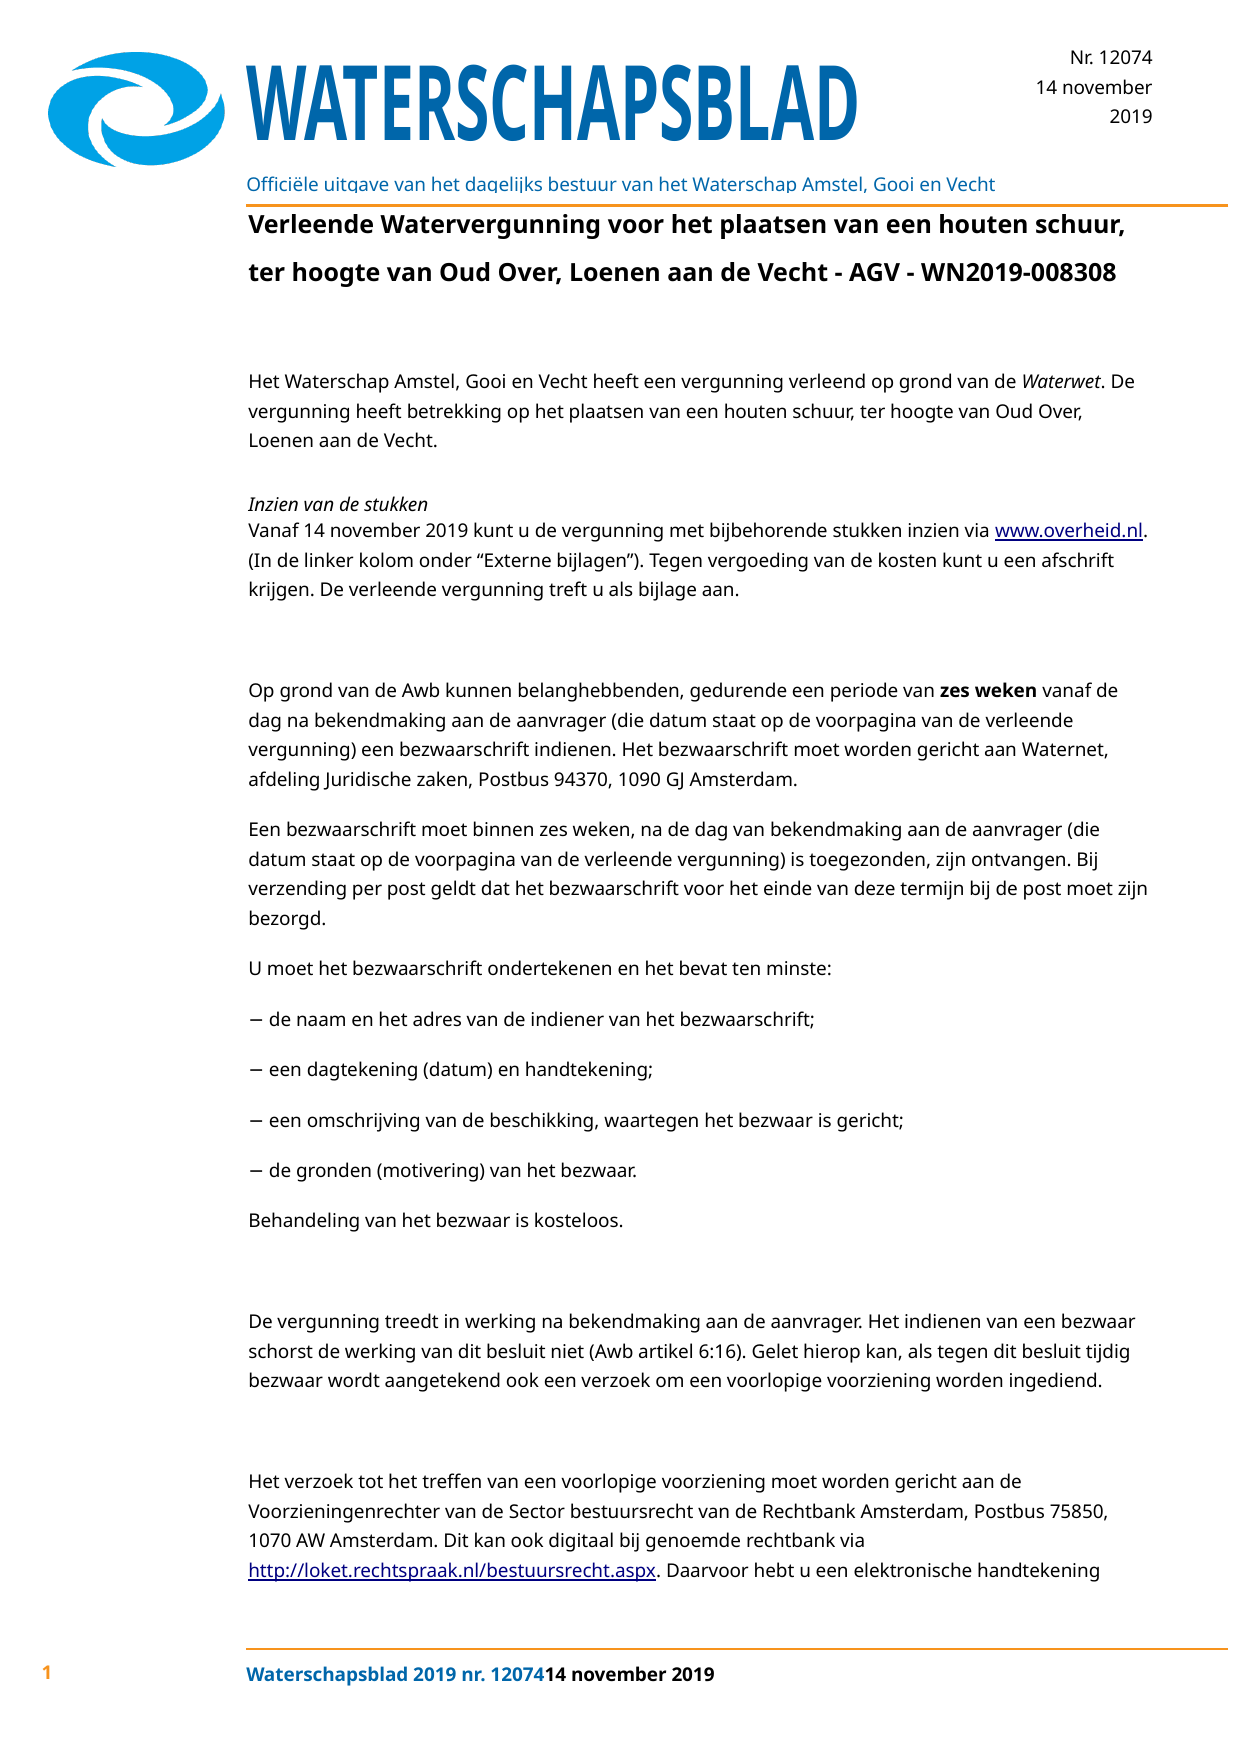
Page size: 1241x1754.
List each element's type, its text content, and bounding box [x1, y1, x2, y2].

text − een dagtekening (datum) en handtekening; [248, 1056, 1152, 1082]
text − de naam en het adres van de indiener van het bezwaarschrift; [248, 1006, 1152, 1032]
text U moet het bezwaarschrift ondertekenen en het bevat ten minste: [248, 956, 1152, 981]
text Het verzoek tot het treffen van een voorlopige voorziening moet worden gericht aan de Voorzieningenrechter van de Sector bestuursrecht van de Rechtbank Amsterdam, Postbus 75850, 1070 AW Amsterdam. Dit kan ook digitaal bij genoemde rechtbank via http://loket.rechtspraak.nl/bestuursrecht.aspx. Daarvoor hebt u een elektronische handtekening [248, 1468, 1152, 1583]
text De vergunning treedt in werking na bekendmaking aan de aanvrager. Het indienen van een bezwaar schorst de werking van dit besluit niet (Awb artikel 6:16). Gelet hierop kan, als tegen dit besluit tijdig bezwaar wordt aangetekend ook een verzoek om een voorlopige voorziening worden ingediend. [248, 1308, 1152, 1393]
text Vanaf 14 november 2019 kunt u de vergunning met bijbehorende stukken inzien via www.overheid.nl. (In de linker kolom onder “Externe bijlagen”). Tegen vergoeding van de kosten kunt u een afschrift krijgen. De verleende vergunning treft u als bijlage aan. [248, 517, 1152, 602]
text Het Waterschap Amstel, Gooi en Vecht heeft een vergunning verleend op grond van de Waterwet. De vergunning heeft betrekking op het plaatsen van een houten schuur, ter hoogte van Oud Over, Loenen aan de Vecht. [248, 368, 1152, 453]
text Een bezwaarschrift moet binnen zes weken, na de dag van bekendmaking aan de aanvrager (die datum staat op de voorpagina van de verleende vergunning) is toegezonden, zijn ontvangen. Bij verzending per post geldt dat het bezwaarschrift voor het einde van deze termijn bij de post moet zijn bezorgd. [248, 816, 1152, 931]
text Op grond van de Awb kunnen belanghebbenden, gedurende een periode van zes weken vanaf de dag na bekendmaking aan de aanvrager (die datum staat op de voorpagina van de verleende vergunning) een bezwaarschrift indienen. Het bezwaarschrift moet worden gericht aan Waternet, afdeling Juridische zaken, Postbus 94370, 1090 GJ Amsterdam. [248, 677, 1152, 792]
text − een omschrijving van de beschikking, waartegen het bezwaar is gericht; [248, 1107, 1152, 1132]
picture [41, 47, 231, 172]
text Behandeling van het bezwaar is kosteloos. [248, 1208, 1152, 1233]
text − de gronden (motivering) van het bezwaar. [248, 1157, 1152, 1183]
text Inzien van de stukken [248, 491, 1152, 517]
text Verleende Watervergunning voor het plaatsen van een houten schuur, ter hoogte van Oud Over, Loenen aan de Vecht - AGV - WN2019-008308 [248, 207, 1152, 288]
